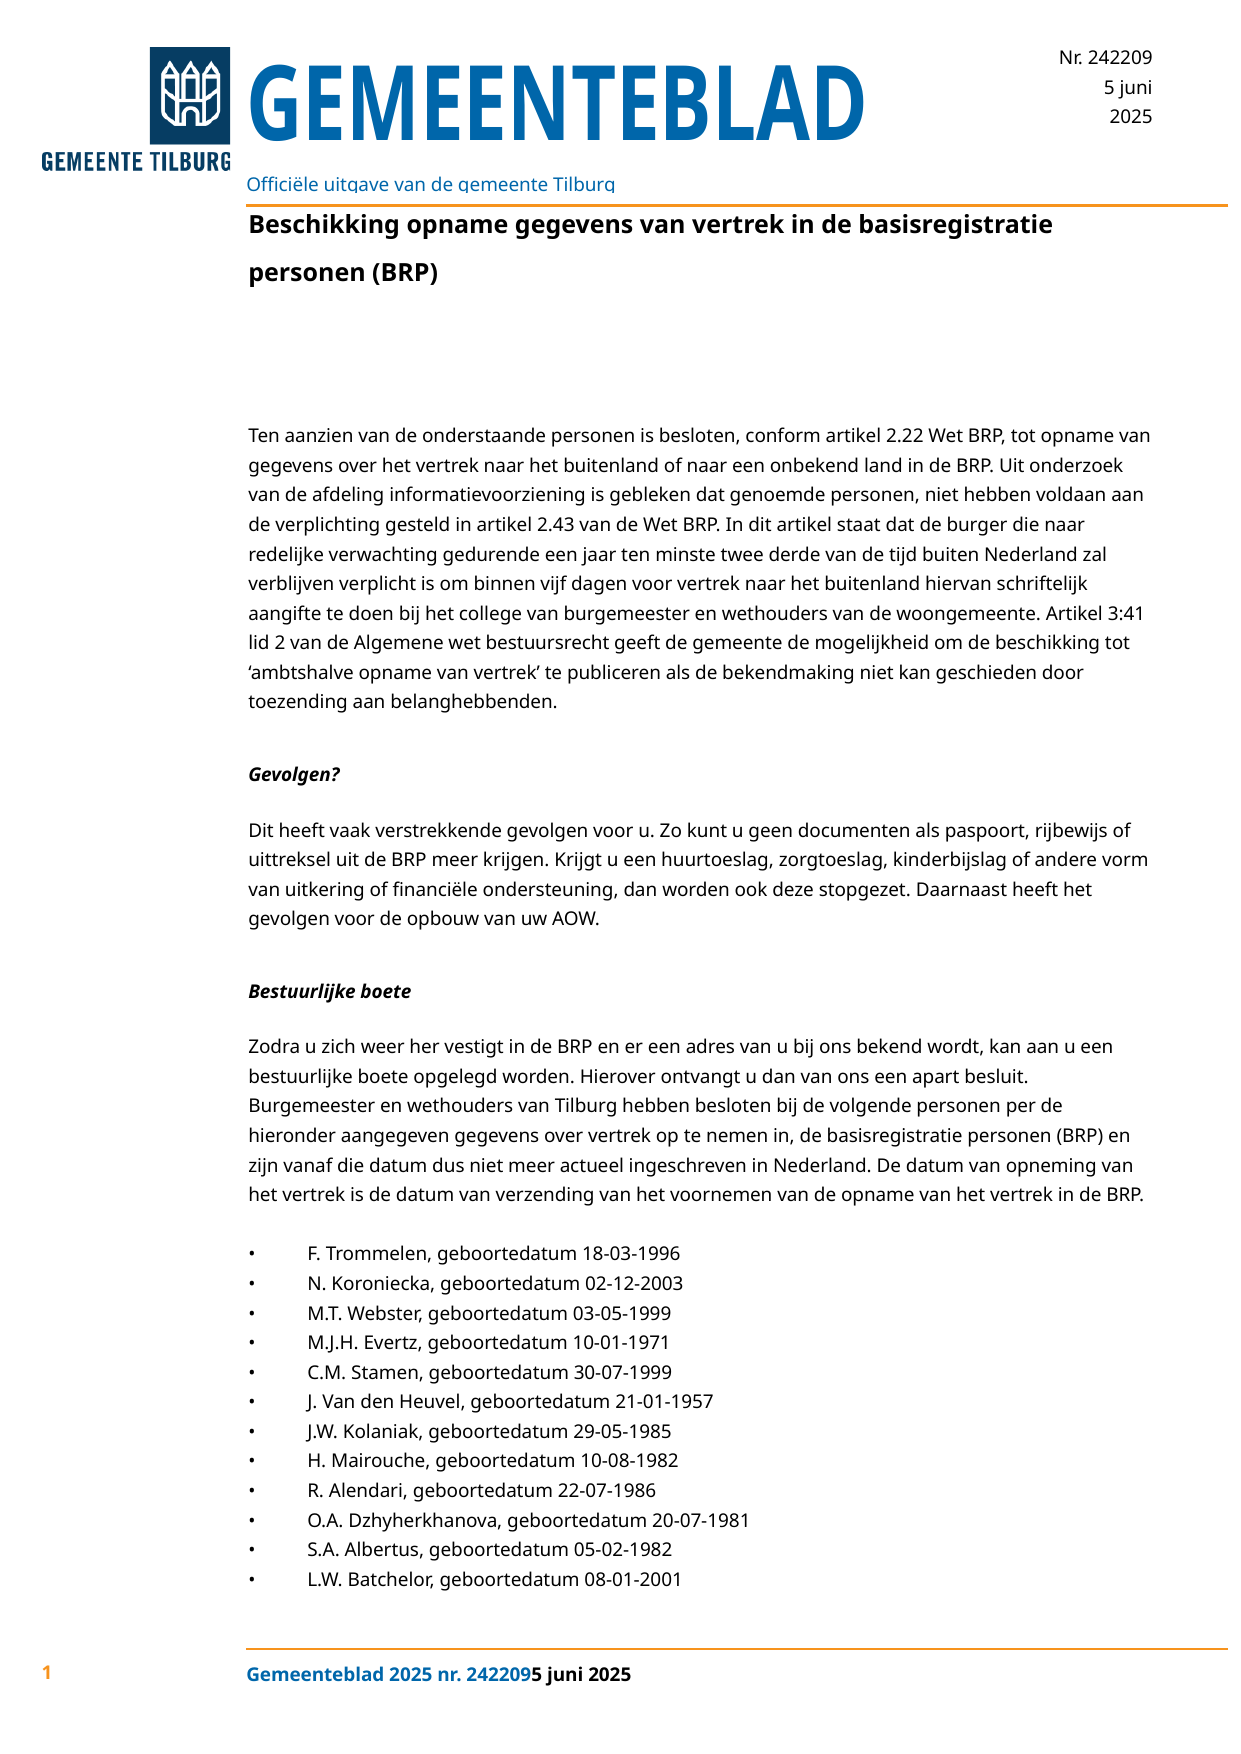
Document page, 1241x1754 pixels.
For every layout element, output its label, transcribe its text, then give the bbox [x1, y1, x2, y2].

list R. Alendari, geboortedatum 22-07-1986 [248, 1477, 1152, 1503]
list S.A. Albertus, geboortedatum 05-02-1982 [248, 1536, 1152, 1562]
list M.J.H. Evertz, geboortedatum 10-01-1971 [248, 1329, 1152, 1355]
list O.A. Dzhyherkhanova, geboortedatum 20-07-1981 [248, 1507, 1152, 1533]
list J.W. Kolaniak, geboortedatum 29-05-1985 [248, 1418, 1152, 1444]
list L.W. Batchelor, geboortedatum 08-01-2001 [248, 1566, 1152, 1592]
text Gevolgen? [248, 761, 1152, 787]
list M.T. Webster, geboortedatum 03-05-1999 [248, 1300, 1152, 1326]
text Zodra u zich weer her vestigt in de BRP en er een adres van u bij ons bekend wordt, kan aan u een bestuurlijke boete opgelegd worden. Hierover ontvangt u dan van ons een apart besluit. [248, 1033, 1152, 1089]
text Beschikking opname gegevens van vertrek in de basisregistratie personen (BRP) [248, 207, 1152, 288]
list F. Trommelen, geboortedatum 18-03-1996 [248, 1241, 1152, 1266]
list H. Mairouche, geboortedatum 10-08-1982 [248, 1448, 1152, 1473]
text Dit heeft vaak verstrekkende gevolgen voor u. Zo kunt u geen documenten als paspoort, rijbewijs of uittreksel uit de BRP meer krijgen. Krijgt u een huurtoeslag, zorgtoeslag, kinderbijslag of andere vorm van uitkering of financiële ondersteuning, dan worden ook deze stopgezet. Daarnaast heeft het gevolgen voor de opbouw van uw AOW. [248, 817, 1152, 931]
text Bestuurlijke boete [248, 978, 1152, 1004]
text Ten aanzien van de onderstaande personen is besloten, conform artikel 2.22 Wet BRP, tot opname van gegevens over het vertrek naar het buitenland of naar een onbekend land in de BRP. Uit onderzoek van de afdeling informatievoorziening is gebleken dat genoemde personen, niet hebben voldaan aan de verplichting gesteld in artikel 2.43 van de Wet BRP. In dit artikel staat dat de burger die naar redelijke verwachting gedurende een jaar ten minste twee derde van de tijd buiten Nederland zal verblijven verplicht is om binnen vijf dagen voor vertrek naar het buitenland hiervan schriftelijk aangifte te doen bij het college van burgemeester en wethouders van de woongemeente. Artikel 3:41 lid 2 van de Algemene wet bestuursrecht geeft de gemeente de mogelijkheid om de beschikking tot ‘ambtshalve opname van vertrek’ te publiceren als de bekendmaking niet kan geschieden door toezending aan belanghebbenden. [248, 422, 1152, 714]
picture [41, 47, 231, 172]
list N. Koroniecka, geboortedatum 02-12-2003 [248, 1270, 1152, 1296]
list J. Van den Heuvel, geboortedatum 21-01-1957 [248, 1388, 1152, 1414]
text Burgemeester en wethouders van Tilburg hebben besloten bij de volgende personen per de hieronder aangegeven gegevens over vertrek op te nemen in, de basisregistratie personen (BRP) en zijn vanaf die datum dus niet meer actueel ingeschreven in Nederland. De datum van opneming van het vertrek is de datum van verzending van het voornemen van de opname van het vertrek in de BRP. [248, 1093, 1152, 1207]
list C.M. Stamen, geboortedatum 30-07-1999 [248, 1359, 1152, 1385]
